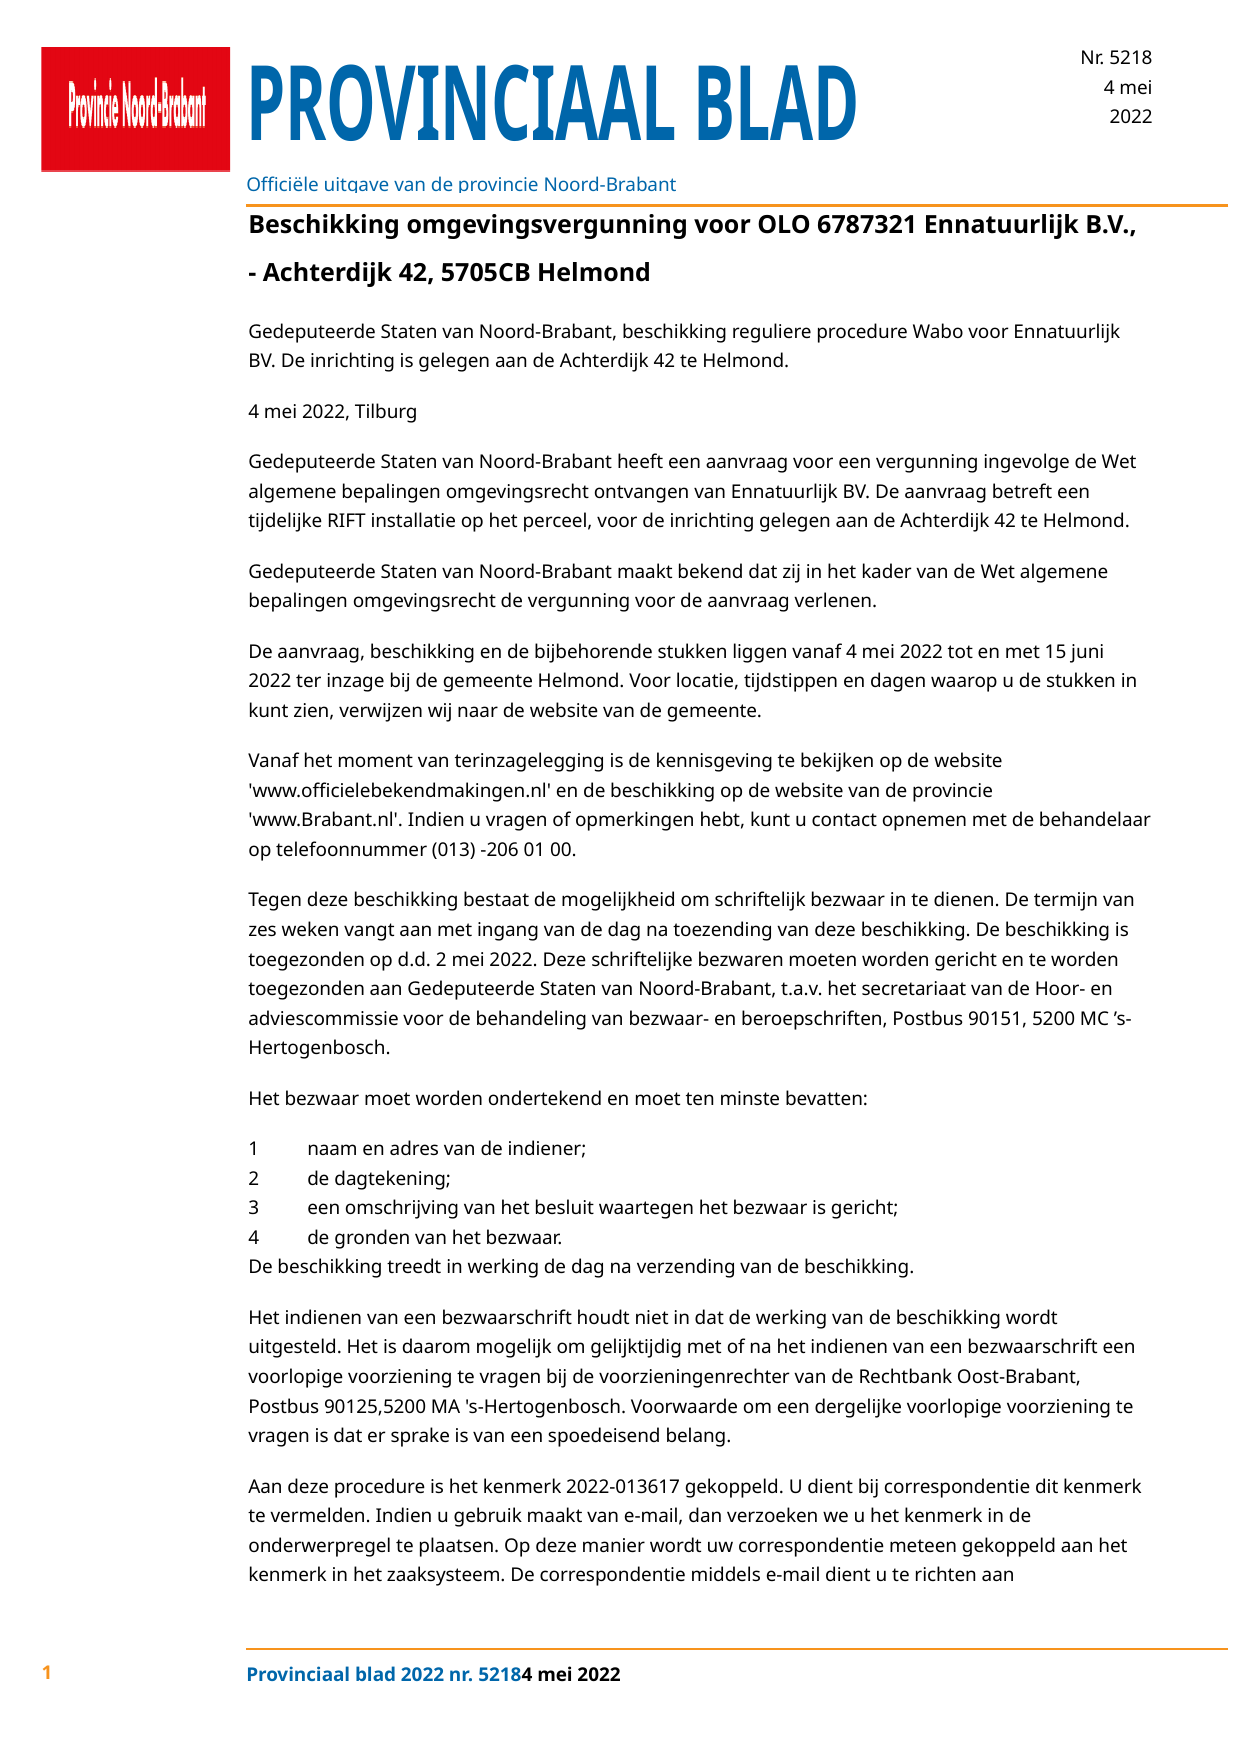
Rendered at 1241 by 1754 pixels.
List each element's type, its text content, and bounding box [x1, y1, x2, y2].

text Het bezwaar moet worden ondertekend en moet ten minste bevatten: [248, 1085, 1152, 1111]
text Gedeputeerde Staten van Noord-Brabant, beschikking reguliere procedure Wabo voor Ennatuurlijk BV. De inrichting is gelegen aan de Achterdijk 42 te Helmond. [248, 318, 1152, 373]
text De aanvraag, beschikking en de bijbehorende stukken liggen vanaf 4 mei 2022 tot en met 15 juni 2022 ter inzage bij de gemeente Helmond. Voor locatie, tijdstippen en dagen waarop u de stukken in kunt zien, verwijzen wij naar de website van de gemeente. [248, 638, 1152, 723]
text 4 mei 2022, Tilburg [248, 398, 1152, 424]
text De beschikking treedt in werking de dag na verzending van de beschikking. [248, 1254, 1152, 1279]
list de dagtekening; [248, 1165, 1152, 1191]
text Tegen deze beschikking bestaat de mogelijkheid om schriftelijk bezwaar in te dienen. De termijn van zes weken vangt aan met ingang van de dag na toezending van deze beschikking. De beschikking is toegezonden op d.d. 2 mei 2022. Deze schriftelijke bezwaren moeten worden gericht en te worden toegezonden aan Gedeputeerde Staten van Noord-Brabant, t.a.v. het secretariaat van de Hoor- en adviescommissie voor de behandeling van bezwaar- en beroepschriften, Postbus 90151, 5200 MC ’s-Hertogenbosch. [248, 887, 1152, 1060]
text Vanaf het moment van terinzagelegging is de kennisgeving te bekijken op de website 'www.officielebekendmakingen.nl' en de beschikking op de website van de provincie 'www.Brabant.nl'. Indien u vragen of opmerkingen hebt, kunt u contact opnemen met de behandelaar op telefoonnummer (013) -206 01 00. [248, 747, 1152, 862]
text Het indienen van een bezwaarschrift houdt niet in dat de werking van de beschikking wordt uitgesteld. Het is daarom mogelijk om gelijktijdig met of na het indienen van een bezwaarschrift een voorlopige voorziening te vragen bij de voorzieningenrechter van de Rechtbank Oost-Brabant, Postbus 90125,5200 MA 's-Hertogenbosch. Voorwaarde om een dergelijke voorlopige voorziening te vragen is dat er sprake is van een spoedeisend belang. [248, 1304, 1152, 1448]
picture [41, 47, 231, 172]
text Aan deze procedure is het kenmerk 2022-013617 gekoppeld. U dient bij correspondentie dit kenmerk te vermelden. Indien u gebruik maakt van e-mail, dan verzoeken we u het kenmerk in de onderwerpregel te plaatsen. Op deze manier wordt uw correspondentie meteen gekoppeld aan het kenmerk in het zaaksysteem. De correspondentie middels e-mail dient u te richten aan [248, 1473, 1152, 1587]
text Gedeputeerde Staten van Noord-Brabant maakt bekend dat zij in het kader van de Wet algemene bepalingen omgevingsrecht de vergunning voor de aanvraag verlenen. [248, 558, 1152, 613]
text Beschikking omgevingsvergunning voor OLO 6787321 Ennatuurlijk B.V., - Achterdijk 42, 5705CB Helmond [248, 207, 1152, 288]
list een omschrijving van het besluit waartegen het bezwaar is gericht; [248, 1194, 1152, 1220]
list de gronden van het bezwaar. [248, 1224, 1152, 1250]
text Gedeputeerde Staten van Noord-Brabant heeft een aanvraag voor een vergunning ingevolge de Wet algemene bepalingen omgevingsrecht ontvangen van Ennatuurlijk BV. De aanvraag betreft een tijdelijke RIFT installatie op het perceel, voor de inrichting gelegen aan de Achterdijk 42 te Helmond. [248, 448, 1152, 533]
list naam en adres van de indiener; [248, 1135, 1152, 1161]
